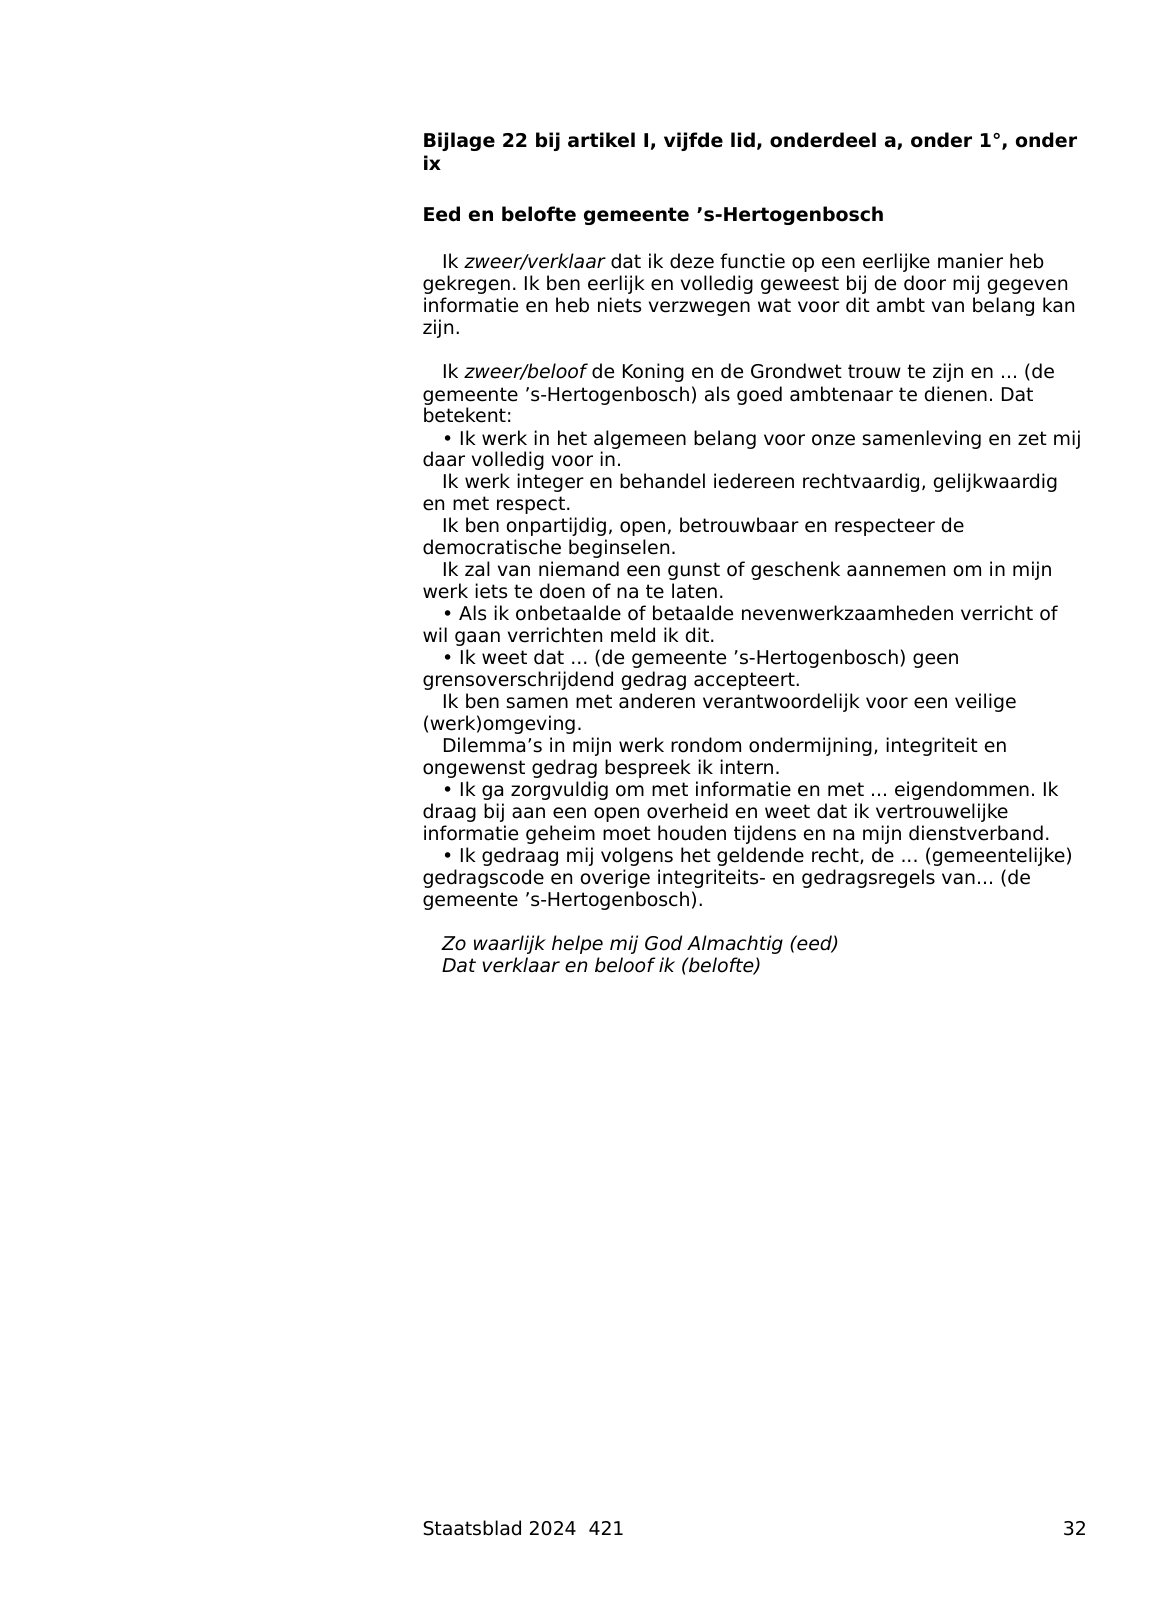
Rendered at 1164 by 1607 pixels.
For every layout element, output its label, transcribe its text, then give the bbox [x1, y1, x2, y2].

text • Ik ga zorgvuldig om met informatie en met ... eigendommen. Ik draag bij aan een open overheid en weet dat ik vertrouwelijke informatie geheim moet houden tijdens en na mijn dienstverband. [422, 779, 1087, 845]
subtitle Eed en belofte gemeente ’s-Hertogenbosch [422, 204, 1087, 226]
text • Ik werk in het algemeen belang voor onze samenleving en zet mij daar volledig voor in. [422, 427, 1087, 471]
text • Als ik onbetaalde of betaalde nevenwerkzaamheden verricht of wil gaan verrichten meld ik dit. [422, 603, 1087, 647]
text Ik ben onpartijdig, open, betrouwbaar en respecteer de democratische beginselen. [422, 515, 1087, 559]
subtitle Bijlage 22 bij artikel I, vijfde lid, onderdeel a, onder 1°, onder ix [422, 130, 1087, 174]
text Ik zweer/verklaar dat ik deze functie op een eerlijke manier heb gekregen. Ik ben eerlijk en volledig geweest bij de door mij gegeven informatie en heb niets verzwegen wat voor dit ambt van belang kan zijn. [422, 251, 1087, 339]
text Ik ben samen met anderen verantwoordelijk voor een veilige (werk)omgeving. [422, 691, 1087, 735]
text • Ik gedraag mij volgens het geldende recht, de ... (gemeentelijke) gedragscode en overige integriteits- en gedragsregels van... (de gemeente ’s-Hertogenbosch). [422, 845, 1087, 911]
text Ik zweer/beloof de Koning en de Grondwet trouw te zijn en ... (de gemeente ’s-Hertogenbosch) als goed ambtenaar te dienen. Dat betekent: [422, 361, 1087, 427]
text Dilemma’s in mijn werk rondom ondermijning, integriteit en ongewenst gedrag bespreek ik intern. [422, 735, 1087, 779]
text • Ik weet dat ... (de gemeente ’s-Hertogenbosch) geen grensoverschrijdend gedrag accepteert. [422, 647, 1087, 691]
text Ik werk integer en behandel iedereen rechtvaardig, gelijkwaardig en met respect. [422, 471, 1087, 515]
text Ik zal van niemand een gunst of geschenk aannemen om in mijn werk iets te doen of na te laten. [422, 559, 1087, 603]
text Zo waarlijk helpe mij God Almachtig (eed) [422, 933, 1087, 955]
text Dat verklaar en beloof ik (belofte) [422, 955, 1087, 977]
